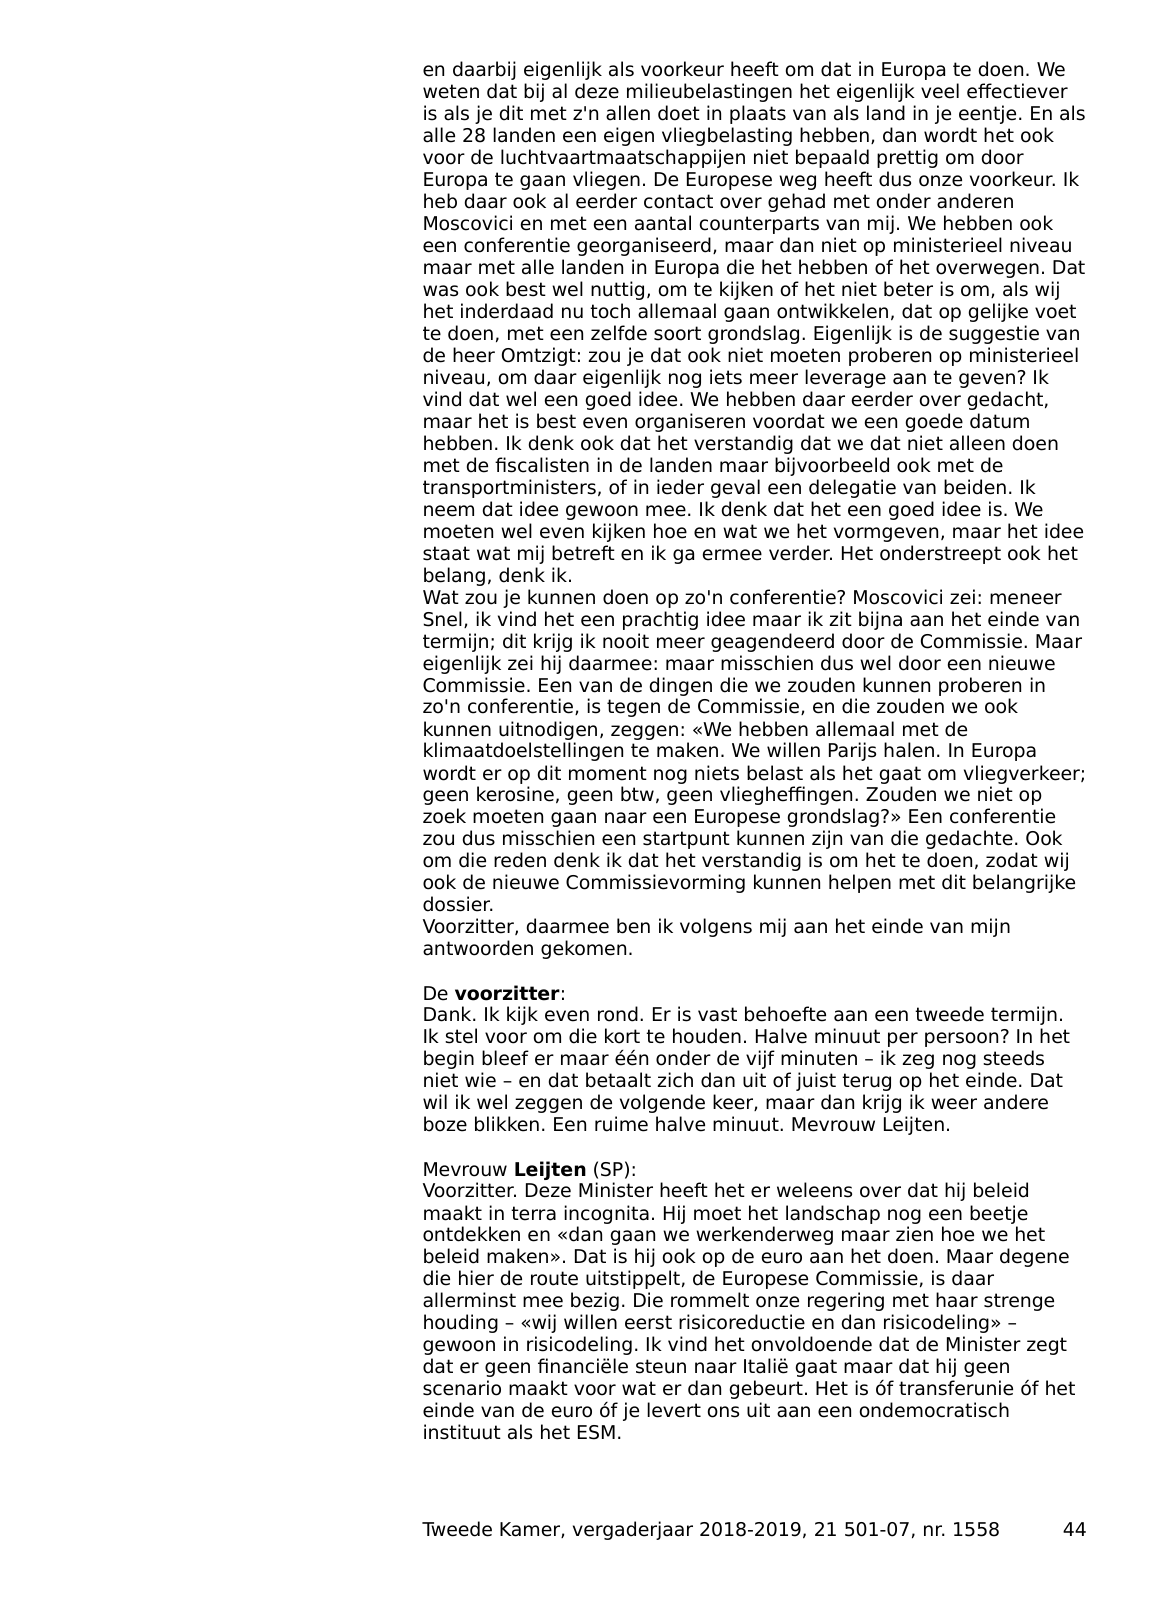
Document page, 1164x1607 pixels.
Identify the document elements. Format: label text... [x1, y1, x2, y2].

text Wat zou je kunnen doen op zo'n conferentie? Moscovici zei: meneer Snel, ik vind het een prachtig idee maar ik zit bijna aan het einde van termijn; dit krijg ik nooit meer geagendeerd door de Commissie. Maar eigenlijk zei hij daarmee: maar misschien dus wel door een nieuwe Commissie. Een van de dingen die we zouden kunnen proberen in zo'n conferentie, is tegen de Commissie, en die zouden we ook kunnen uitnodigen, zeggen: «We hebben allemaal met de klimaatdoelstellingen te maken. We willen Parijs halen. In Europa wordt er op dit moment nog niets belast als het gaat om vliegverkeer; geen kerosine, geen btw, geen vliegheffingen. Zouden we niet op zoek moeten gaan naar een Europese grondslag?» Een conferentie zou dus misschien een startpunt kunnen zijn van die gedachte. Ook om die reden denk ik dat het verstandig is om het te doen, zodat wij ook de nieuwe Commissievorming kunnen helpen met dit belangrijke dossier. [422, 587, 1087, 916]
text Dank. Ik kijk even rond. Er is vast behoefte aan een tweede termijn. Ik stel voor om die kort te houden. Halve minuut per persoon? In het begin bleef er maar één onder de vijf minuten – ik zeg nog steeds niet wie – en dat betaalt zich dan uit of juist terug op het einde. Dat wil ik wel zeggen de volgende keer, maar dan krijg ik weer andere boze blikken. Een ruime halve minuut. Mevrouw Leijten. [422, 1004, 1087, 1136]
text Mevrouw Leijten (SP): [422, 1158, 1087, 1180]
text Voorzitter, daarmee ben ik volgens mij aan het einde van mijn antwoorden gekomen. [422, 916, 1087, 960]
text Voorzitter. Deze Minister heeft het er weleens over dat hij beleid maakt in terra incognita. Hij moet het landschap nog een beetje ontdekken en «dan gaan we werkenderweg maar zien hoe we het beleid maken». Dat is hij ook op de euro aan het doen. Maar degene die hier de route uitstippelt, de Europese Commissie, is daar allerminst mee bezig. Die rommelt onze regering met haar strenge houding – «wij willen eerst risicoreductie en dan risicodeling» – gewoon in risicodeling. Ik vind het onvoldoende dat de Minister zegt dat er geen financiële steun naar Italië gaat maar dat hij geen scenario maakt voor wat er dan gebeurt. Het is óf transferunie óf het einde van de euro óf je levert ons uit aan een ondemocratisch instituut als het ESM. [422, 1180, 1087, 1444]
text De voorzitter: [422, 982, 1087, 1004]
text en daarbij eigenlijk als voorkeur heeft om dat in Europa te doen. We weten dat bij al deze milieubelastingen het eigenlijk veel effectiever is als je dit met z'n allen doet in plaats van als land in je eentje. En als alle 28 landen een eigen vliegbelasting hebben, dan wordt het ook voor de luchtvaartmaatschappijen niet bepaald prettig om door Europa te gaan vliegen. De Europese weg heeft dus onze voorkeur. Ik heb daar ook al eerder contact over gehad met onder anderen Moscovici en met een aantal counterparts van mij. We hebben ook een conferentie georganiseerd, maar dan niet op ministerieel niveau maar met alle landen in Europa die het hebben of het overwegen. Dat was ook best wel nuttig, om te kijken of het niet beter is om, als wij het inderdaad nu toch allemaal gaan ontwikkelen, dat op gelijke voet te doen, met een zelfde soort grondslag. Eigenlijk is de suggestie van de heer Omtzigt: zou je dat ook niet moeten proberen op ministerieel niveau, om daar eigenlijk nog iets meer leverage aan te geven? Ik vind dat wel een goed idee. We hebben daar eerder over gedacht, maar het is best even organiseren voordat we een goede datum hebben. Ik denk ook dat het verstandig dat we dat niet alleen doen met de fiscalisten in de landen maar bijvoorbeeld ook met de transportministers, of in ieder geval een delegatie van beiden. Ik neem dat idee gewoon mee. Ik denk dat het een goed idee is. We moeten wel even kijken hoe en wat we het vormgeven, maar het idee staat wat mij betreft en ik ga ermee verder. Het onderstreept ook het belang, denk ik. [422, 59, 1087, 587]
